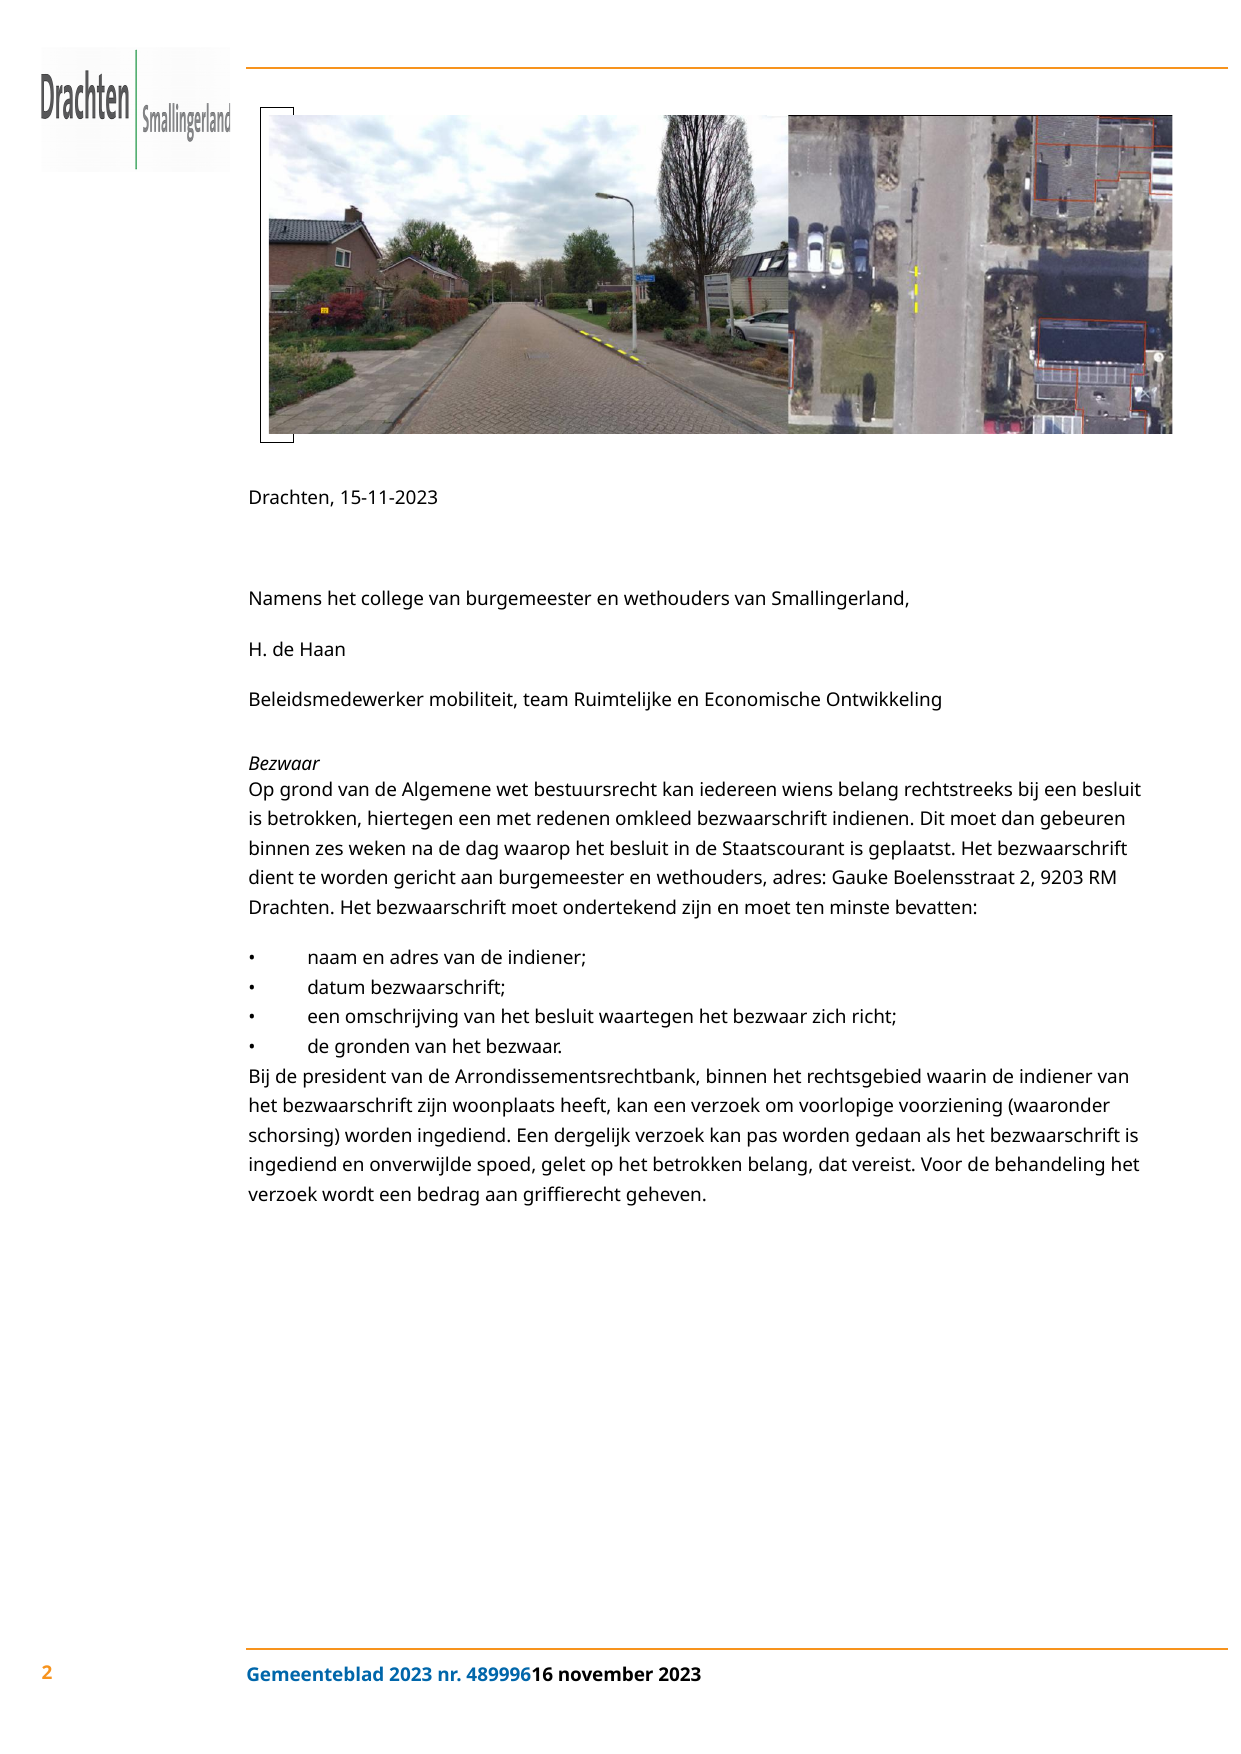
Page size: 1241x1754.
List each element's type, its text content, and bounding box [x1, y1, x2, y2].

text Bezwaar [248, 750, 1152, 776]
text Namens het college van burgemeester en wethouders van Smallingerland, [248, 585, 1152, 611]
text Bij de president van de Arrondissementsrechtbank, binnen het rechtsgebied waarin de indiener van het bezwaarschrift zijn woonplaats heeft, kan een verzoek om voorlopige voorziening (waaronder schorsing) worden ingediend. Een dergelijk verzoek kan pas worden gedaan als het bezwaarschrift is ingediend en onverwijlde spoed, gelet op het betrokken belang, dat vereist. Voor de behandeling het verzoek wordt een bedrag aan griffierecht geheven. [248, 1063, 1152, 1207]
list een omschrijving van het besluit waartegen het bezwaar zich richt; [248, 1004, 1152, 1029]
picture [41, 47, 231, 172]
text Drachten, 15-11-2023 [248, 484, 1152, 510]
text Beleidsmedewerker mobiliteit, team Ruimtelijke en Economische Ontwikkeling [248, 686, 1152, 712]
list datum bezwaarschrift; [248, 974, 1152, 1000]
text Op grond van de Algemene wet bestuursrecht kan iedereen wiens belang rechtstreeks bij een besluit is betrokken, hiertegen een met redenen omkleed bezwaarschrift indienen. Dit moet dan gebeuren binnen zes weken na de dag waarop het besluit in de Staatscourant is geplaatst. Het bezwaarschrift dient te worden gericht aan burgemeester en wethouders, adres: Gauke Boelensstraat 2, 9203 RM Drachten. Het bezwaarschrift moet ondertekend zijn en moet ten minste bevatten: [248, 776, 1152, 920]
picture [268, 115, 1173, 434]
text H. de Haan [248, 636, 1152, 661]
list de gronden van het bezwaar. [248, 1033, 1152, 1059]
list naam en adres van de indiener; [248, 944, 1152, 970]
